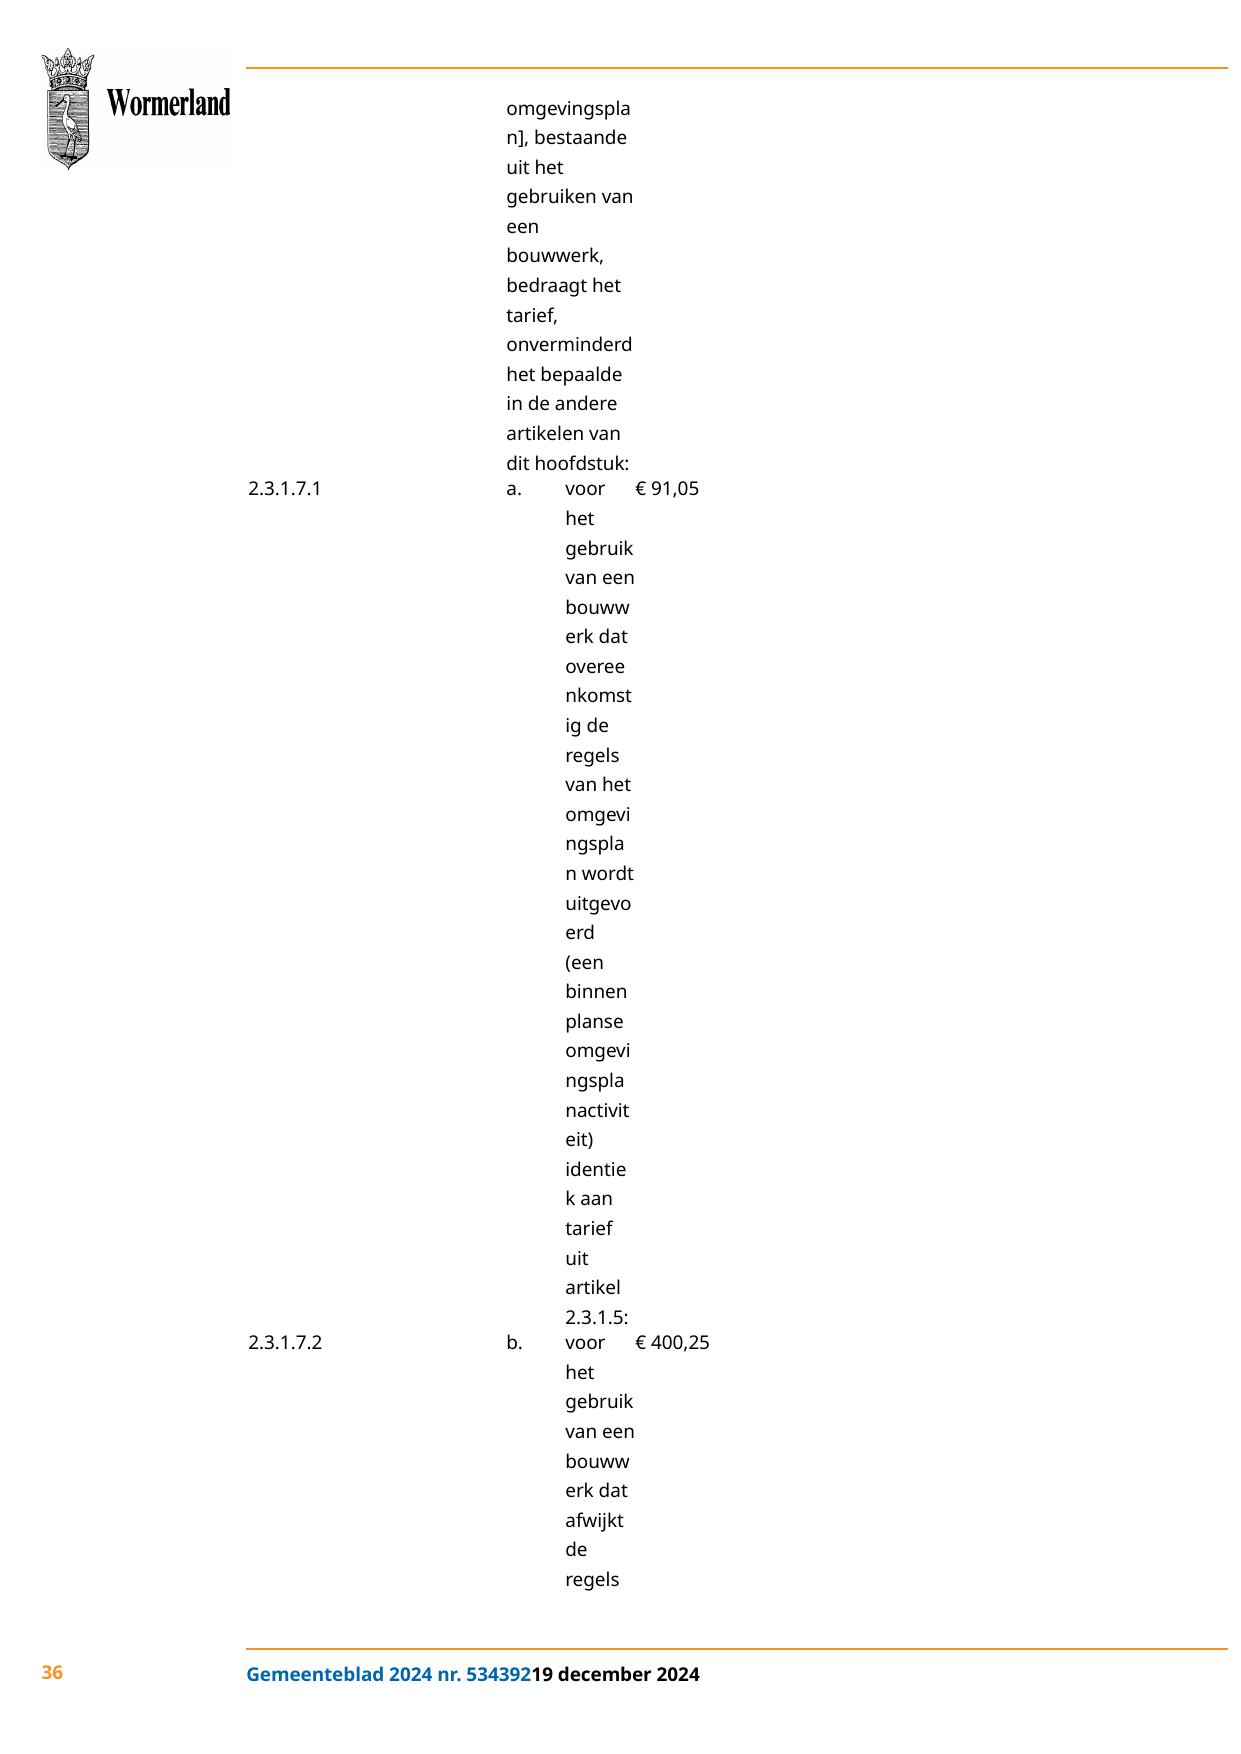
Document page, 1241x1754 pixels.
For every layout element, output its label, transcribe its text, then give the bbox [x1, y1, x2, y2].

table_cell € 91,05 [635, 476, 893, 1329]
table_cell 2.3.1.7.1 [248, 476, 506, 1329]
table_cell [894, 1330, 1152, 1592]
table_cell voor het gebruik van een bouwwerk dat afwijkt de regels [506, 1330, 635, 1592]
table_cell [635, 95, 893, 476]
table_cell [894, 476, 1152, 1329]
picture [41, 47, 231, 172]
table_cell [248, 95, 506, 476]
table_cell 2.3.1.7.2 [248, 1330, 506, 1592]
table_cell omgevingsplan], bestaande uit het gebruiken van een bouwwerk, bedraagt het tarief, onverminderd het bepaalde in de andere artikelen van dit hoofdstuk: [506, 95, 635, 476]
table_cell € 400,25 [635, 1330, 893, 1592]
table_cell voor het gebruik van een bouwwerk dat overeenkomstig de regels van het omgevingsplan wordt uitgevoerd (een binnenplanse omgevingsplanactiviteit) identiek aan tarief uit artikel 2.3.1.5: [506, 476, 635, 1329]
table_cell [894, 95, 1152, 476]
